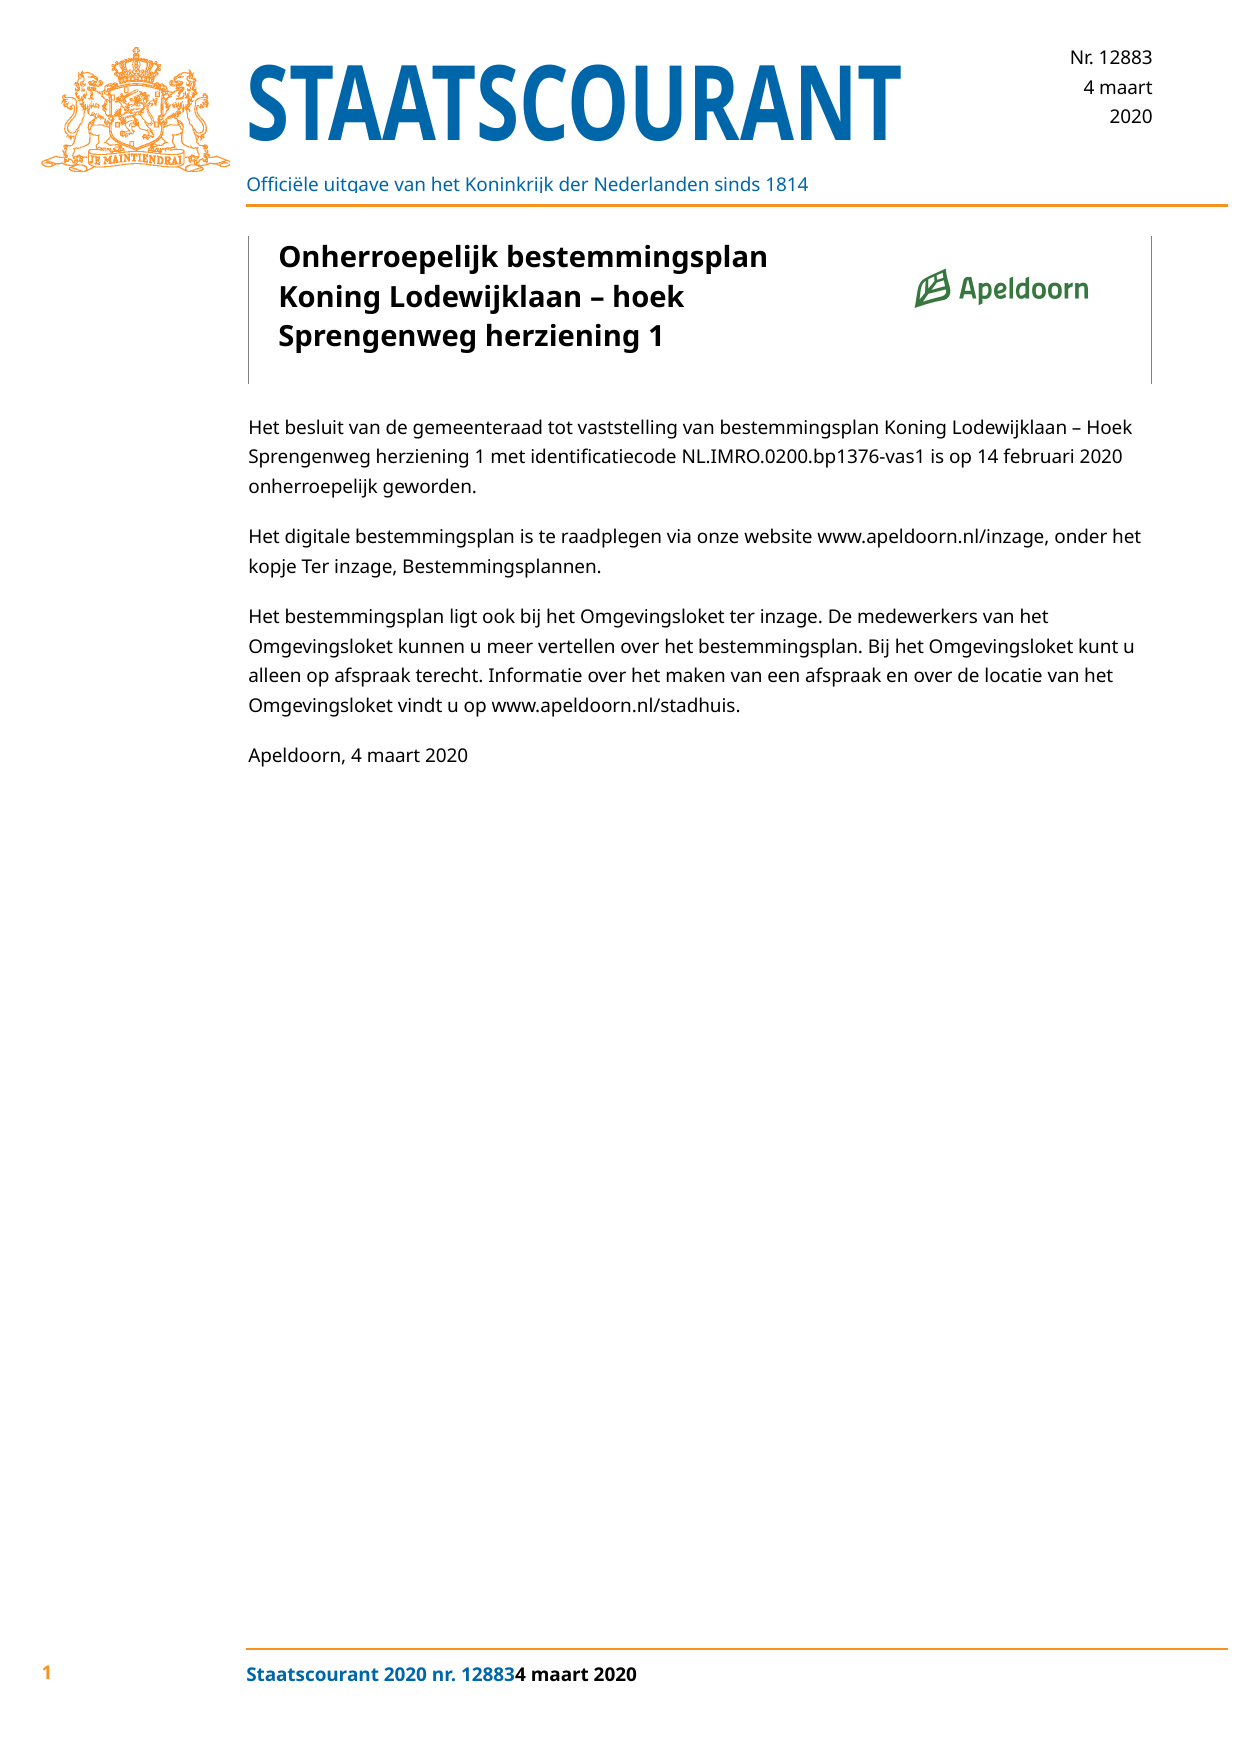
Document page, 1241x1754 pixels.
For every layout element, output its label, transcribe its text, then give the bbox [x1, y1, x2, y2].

table_header Onherroepelijk bestemmingsplan Koning Lodewijklaan – hoek Sprengenweg herziening 1 [249, 236, 850, 384]
text Het bestemmingsplan ligt ook bij het Omgevingsloket ter inzage. De medewerkers van het Omgevingsloket kunnen u meer vertellen over het bestemmingsplan. Bij het Omgevingsloket kunt u alleen op afspraak terecht. Informatie over het maken van een afspraak en over de locatie van het Omgevingsloket vindt u op www.apeldoorn.nl/stadhuis. [248, 603, 1152, 718]
text Het digitale bestemmingsplan is te raadplegen via onze website www.apeldoorn.nl/inzage, onder het kopje Ter inzage, Bestemmingsplannen. [248, 523, 1152, 579]
text Apeldoorn, 4 maart 2020 [248, 743, 1152, 768]
picture [882, 236, 1119, 345]
table_header [850, 236, 1151, 384]
picture [41, 47, 231, 172]
text Het besluit van de gemeenteraad tot vaststelling van bestemmingsplan Koning Lodewijklaan – Hoek Sprengenweg herziening 1 met identificatiecode NL.IMRO.0200.bp1376-vas1 is op 14 februari 2020 onherroepelijk geworden. [248, 414, 1152, 499]
